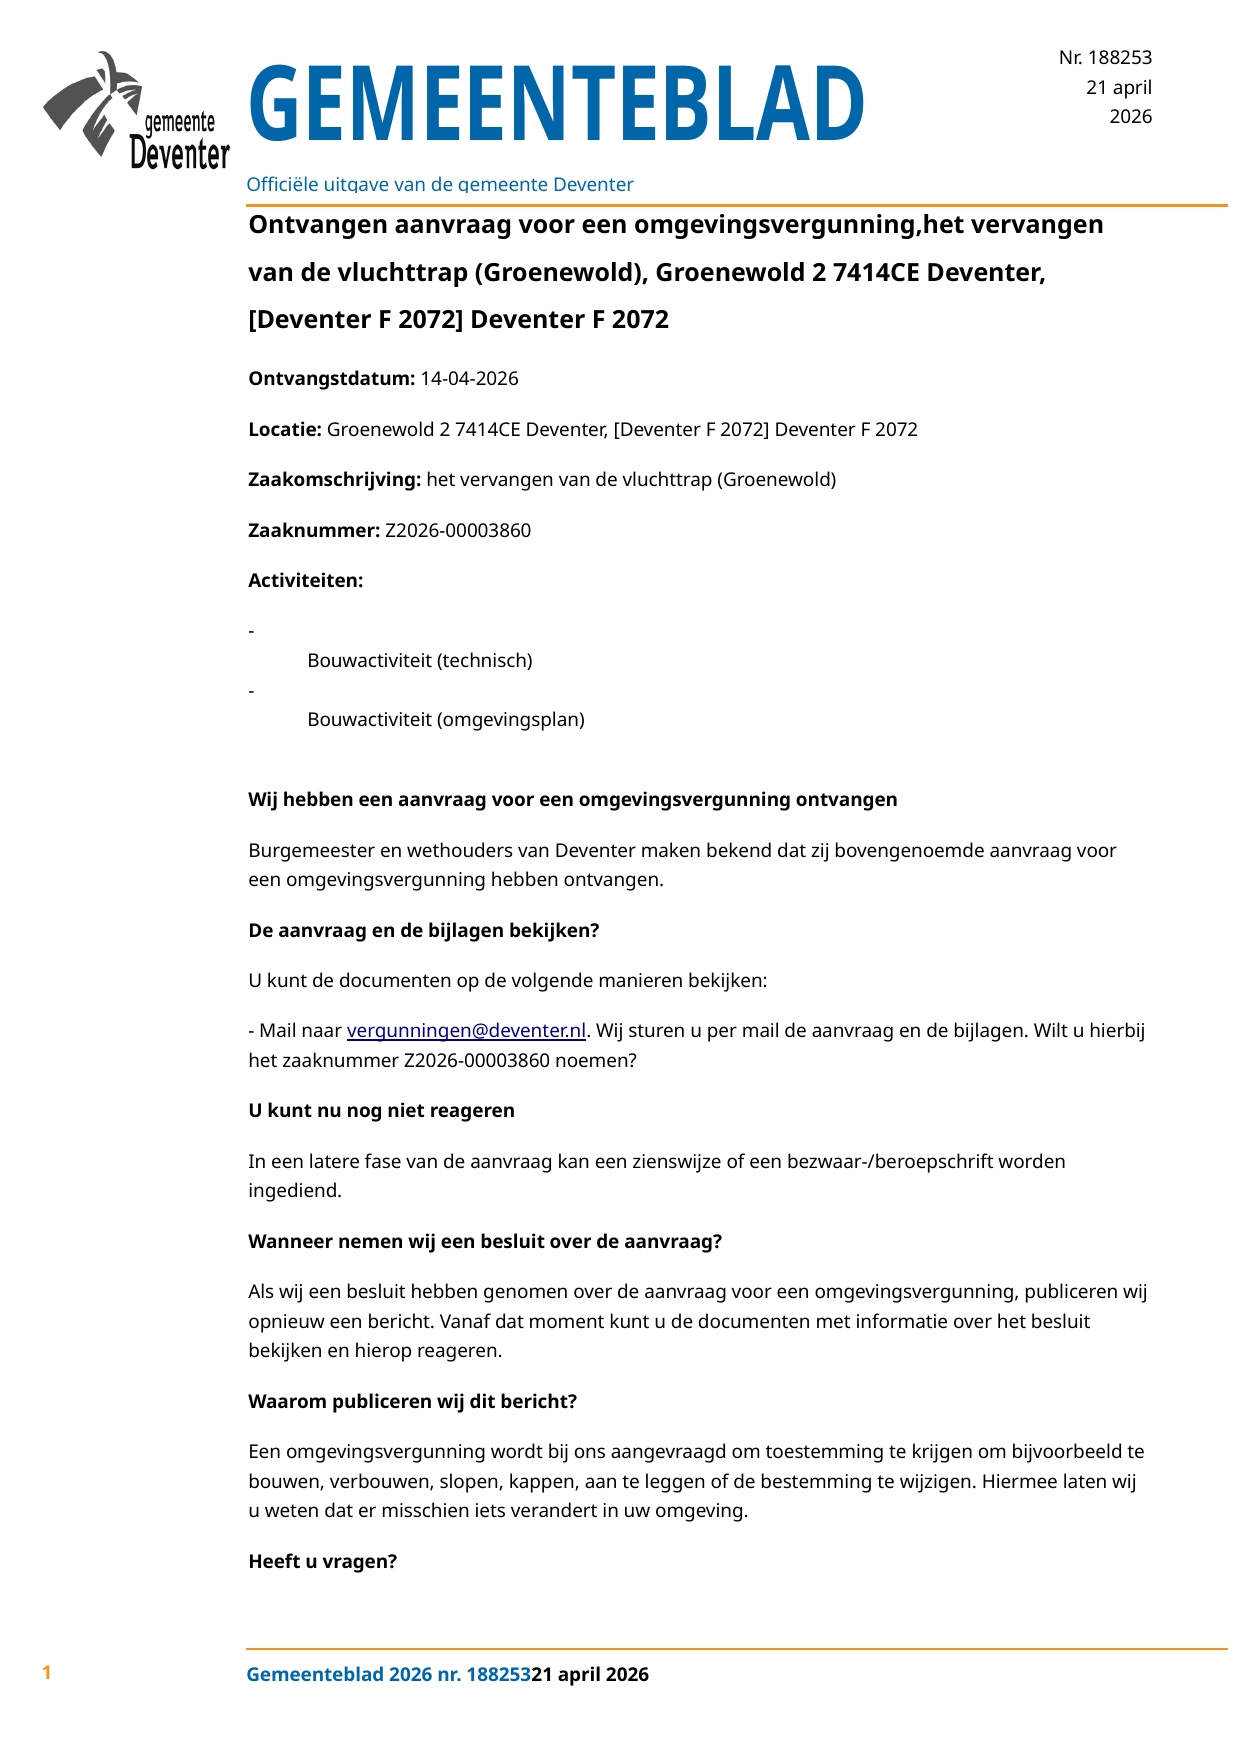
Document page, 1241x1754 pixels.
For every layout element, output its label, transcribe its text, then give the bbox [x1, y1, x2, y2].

text U kunt nu nog niet reageren [248, 1098, 1152, 1123]
text Waarom publiceren wij dit bericht? [248, 1388, 1152, 1414]
text Als wij een besluit hebben genomen over de aanvraag voor een omgevingsvergunning, publiceren wij opnieuw een bericht. Vanaf dat moment kunt u de documenten met informatie over het besluit bekijken en hierop reageren. [248, 1278, 1152, 1363]
text De aanvraag en de bijlagen bekijken? [248, 917, 1152, 942]
text Ontvangstdatum: 14-04-2026 [248, 366, 1152, 391]
text Wij hebben een aanvraag voor een omgevingsvergunning ontvangen [248, 786, 1152, 812]
text Wanneer nemen wij een besluit over de aanvraag? [248, 1228, 1152, 1254]
text Burgemeester en wethouders van Deventer maken bekend dat zij bovengenoemde aanvraag voor een omgevingsvergunning hebben ontvangen. [248, 837, 1152, 892]
list Bouwactiviteit (omgevingsplan) [248, 706, 1152, 732]
picture [41, 47, 231, 172]
text - Mail naar vergunningen@deventer.nl. Wij sturen u per mail de aanvraag en de bijlagen. Wilt u hierbij het zaaknummer Z2026-00003860 noemen? [248, 1018, 1152, 1073]
text Heeft u vragen? [248, 1548, 1152, 1574]
text Ontvangen aanvraag voor een omgevingsvergunning,het vervangen van de vluchttrap (Groenewold), Groenewold 2 7414CE Deventer, [Deventer F 2072] Deventer F 2072 [248, 207, 1152, 336]
text Locatie: Groenewold 2 7414CE Deventer, [Deventer F 2072] Deventer F 2072 [248, 416, 1152, 442]
text Zaakomschrijving: het vervangen van de vluchttrap (Groenewold) [248, 466, 1152, 492]
text U kunt de documenten op de volgende manieren bekijken: [248, 967, 1152, 993]
text Een omgevingsvergunning wordt bij ons aangevraagd om toestemming te krijgen om bijvoorbeeld te bouwen, verbouwen, slopen, kappen, aan te leggen of de bestemming te wijzigen. Hiermee laten wij u weten dat er misschien iets verandert in uw omgeving. [248, 1438, 1152, 1523]
text Zaaknummer: Z2026-00003860 [248, 517, 1152, 542]
list Bouwactiviteit (technisch) [248, 647, 1152, 673]
text In een latere fase van de aanvraag kan een zienswijze of een bezwaar-/beroepschrift worden ingediend. [248, 1148, 1152, 1203]
text Activiteiten: [248, 567, 1152, 593]
